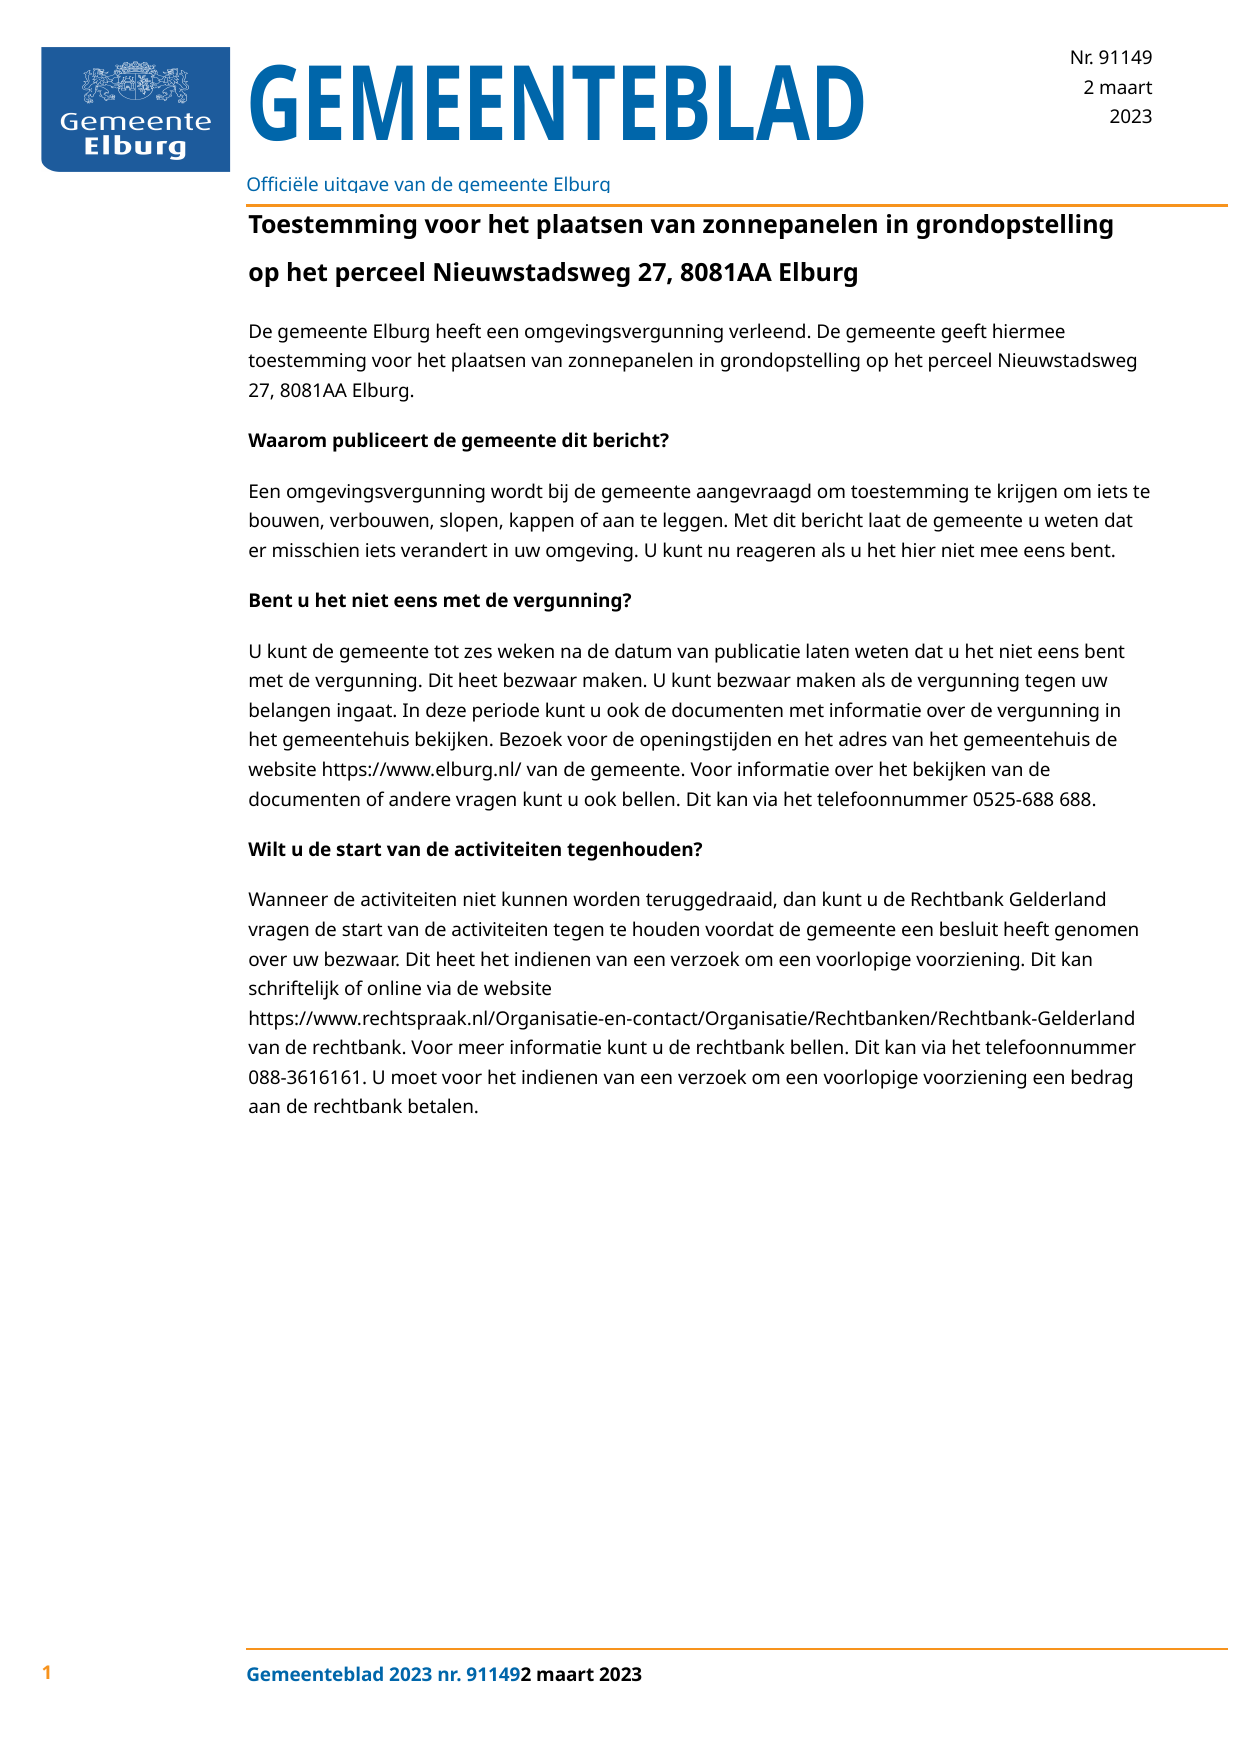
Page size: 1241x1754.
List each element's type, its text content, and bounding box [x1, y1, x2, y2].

text U kunt de gemeente tot zes weken na de datum van publicatie laten weten dat u het niet eens bent met de vergunning. Dit heet bezwaar maken. U kunt bezwaar maken als de vergunning tegen uw belangen ingaat. In deze periode kunt u ook de documenten met informatie over de vergunning in het gemeentehuis bekijken. Bezoek voor de openingstijden en het adres van het gemeentehuis de website https://www.elburg.nl/ van de gemeente. Voor informatie over het bekijken van de documenten of andere vragen kunt u ook bellen. Dit kan via het telefoonnummer 0525-688 688. [248, 638, 1152, 812]
text Een omgevingsvergunning wordt bij de gemeente aangevraagd om toestemming te krijgen om iets te bouwen, verbouwen, slopen, kappen of aan te leggen. Met dit bericht laat de gemeente u weten dat er misschien iets verandert in uw omgeving. U kunt nu reageren als u het hier niet mee eens bent. [248, 478, 1152, 563]
picture [41, 47, 231, 172]
text De gemeente Elburg heeft een omgevingsvergunning verleend. De gemeente geeft hiermee toestemming voor het plaatsen van zonnepanelen in grondopstelling op het perceel Nieuwstadsweg 27, 8081AA Elburg. [248, 318, 1152, 403]
text Waarom publiceert de gemeente dit bericht? [248, 427, 1152, 453]
text Bent u het niet eens met de vergunning? [248, 587, 1152, 613]
text Wanneer de activiteiten niet kunnen worden teruggedraaid, dan kunt u de Rechtbank Gelderland vragen de start van de activiteiten tegen te houden voordat de gemeente een besluit heeft genomen over uw bezwaar. Dit heet het indienen van een verzoek om een voorlopige voorziening. Dit kan schriftelijk of online via de website https://www.rechtspraak.nl/Organisatie-en-contact/Organisatie/Rechtbanken/Rechtbank-Gelderland van de rechtbank. Voor meer informatie kunt u de rechtbank bellen. Dit kan via het telefoonnummer 088-3616161. U moet voor het indienen van een verzoek om een voorlopige voorziening een bedrag aan de rechtbank betalen. [248, 887, 1152, 1119]
text Wilt u de start van de activiteiten tegenhouden? [248, 836, 1152, 862]
text Toestemming voor het plaatsen van zonnepanelen in grondopstelling op het perceel Nieuwstadsweg 27, 8081AA Elburg [248, 207, 1152, 288]
